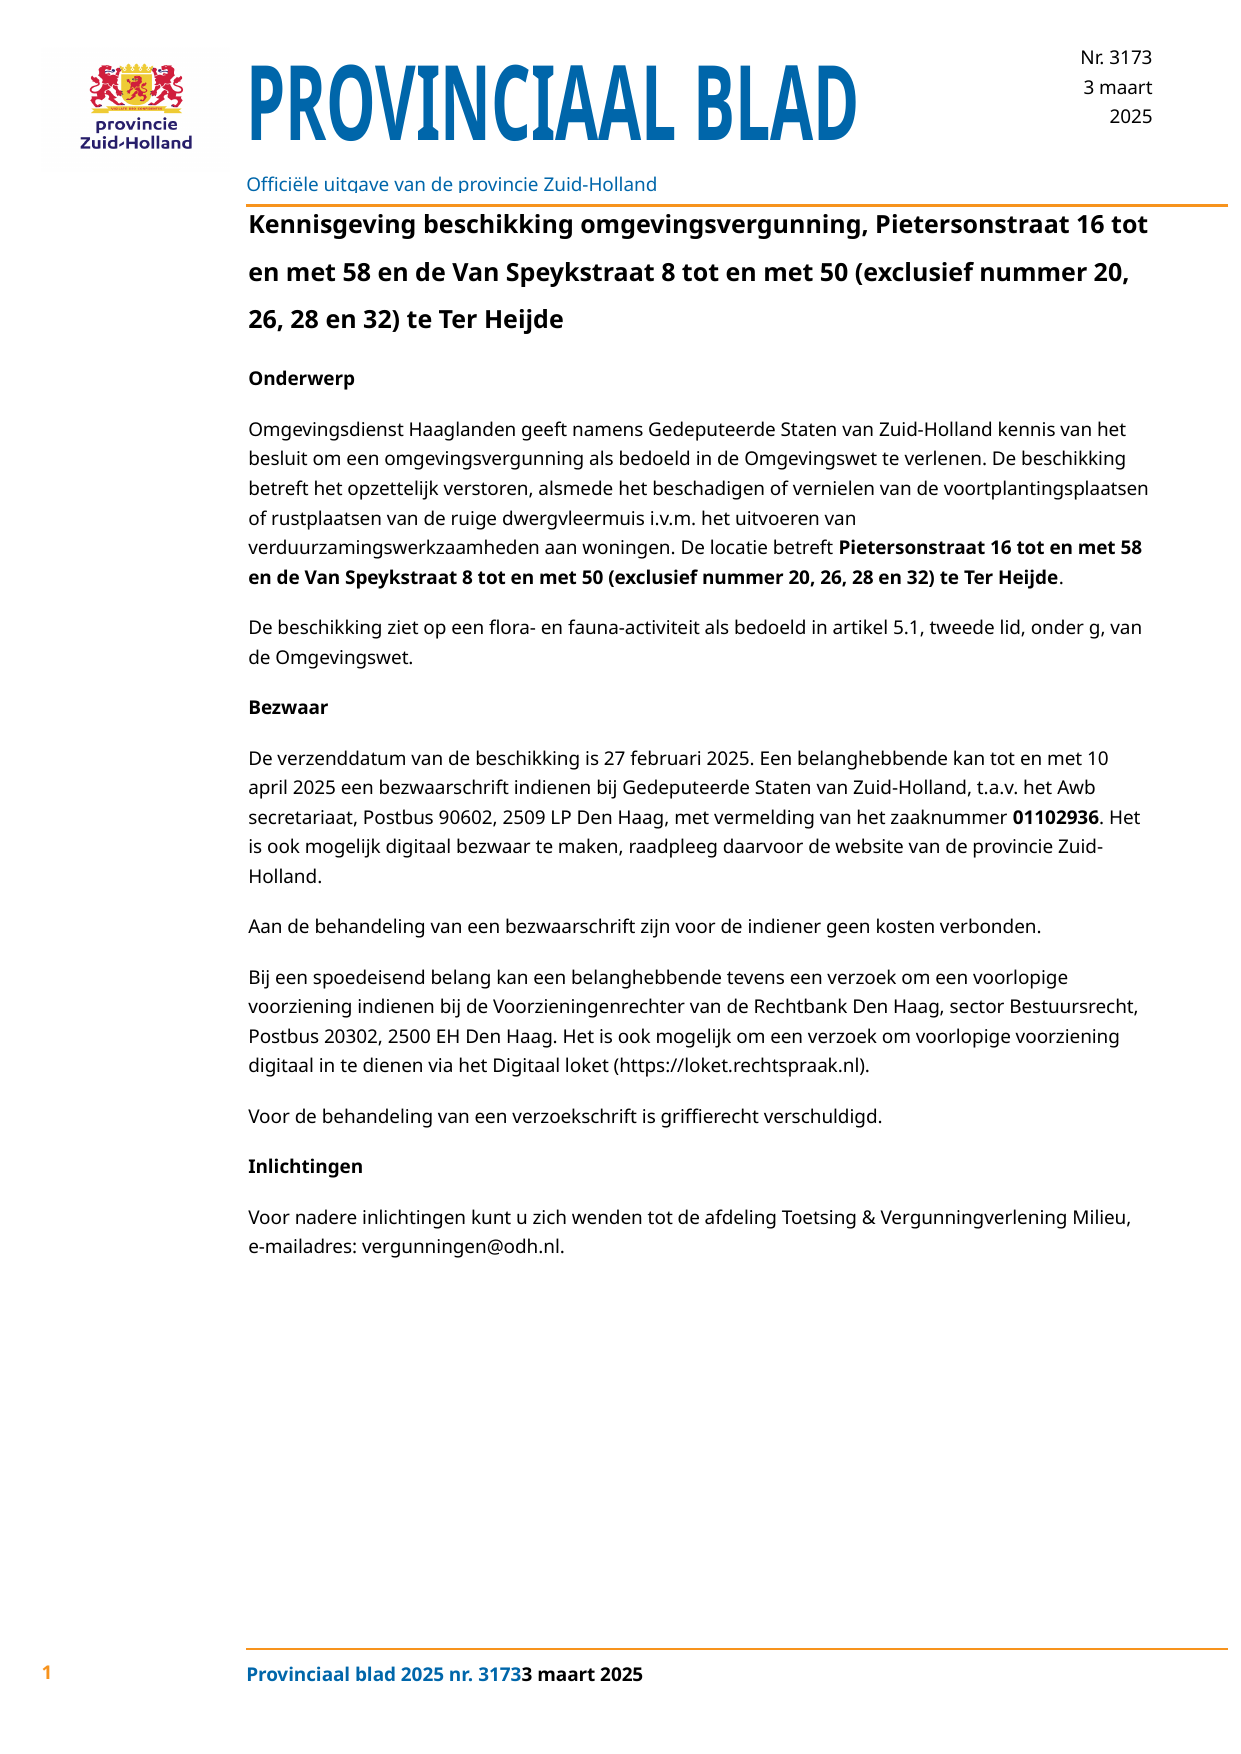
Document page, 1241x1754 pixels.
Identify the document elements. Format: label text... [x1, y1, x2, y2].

text Onderwerp [248, 366, 1152, 391]
text De beschikking ziet op een flora- en fauna-activiteit als bedoeld in artikel 5.1, tweede lid, onder g, van de Omgevingswet. [248, 614, 1152, 669]
text Omgevingsdienst Haaglanden geeft namens Gedeputeerde Staten van Zuid-Holland kennis van het besluit om een omgevingsvergunning als bedoeld in de Omgevingswet te verlenen. De beschikking betreft het opzettelijk verstoren, alsmede het beschadigen of vernielen van de voortplantingsplaatsen of rustplaatsen van de ruige dwergvleermuis i.v.m. het uitvoeren van verduurzamingswerkzaamheden aan woningen. De locatie betreft Pietersonstraat 16 tot en met 58 en de Van Speykstraat 8 tot en met 50 (exclusief nummer 20, 26, 28 en 32) te Ter Heijde. [248, 416, 1152, 589]
text Bezwaar [248, 694, 1152, 720]
text Bij een spoedeisend belang kan een belanghebbende tevens een verzoek om een voorlopige voorziening indienen bij de Voorzieningenrechter van de Rechtbank Den Haag, sector Bestuursrecht, Postbus 20302, 2500 EH Den Haag. Het is ook mogelijk om een verzoek om voorlopige voorziening digitaal in te dienen via het Digitaal loket (https://loket.rechtspraak.nl). [248, 964, 1152, 1078]
text Voor nadere inlichtingen kunt u zich wenden tot de afdeling Toetsing & Vergunningverlening Milieu, e-mailadres: vergunningen@odh.nl. [248, 1204, 1152, 1259]
text Kennisgeving beschikking omgevingsvergunning, Pietersonstraat 16 tot en met 58 en de Van Speykstraat 8 tot en met 50 (exclusief nummer 20, 26, 28 en 32) te Ter Heijde [248, 207, 1152, 336]
text Voor de behandeling van een verzoekschrift is griffierecht verschuldigd. [248, 1103, 1152, 1129]
picture [41, 47, 231, 172]
text Aan de behandeling van een bezwaarschrift zijn voor de indiener geen kosten verbonden. [248, 913, 1152, 939]
text De verzenddatum van de beschikking is 27 februari 2025. Een belanghebbende kan tot en met 10 april 2025 een bezwaarschrift indienen bij Gedeputeerde Staten van Zuid-Holland, t.a.v. het Awb secretariaat, Postbus 90602, 2509 LP Den Haag, met vermelding van het zaaknummer 01102936. Het is ook mogelijk digitaal bezwaar te maken, raadpleeg daarvoor de website van de provincie Zuid-Holland. [248, 745, 1152, 889]
text Inlichtingen [248, 1153, 1152, 1179]
